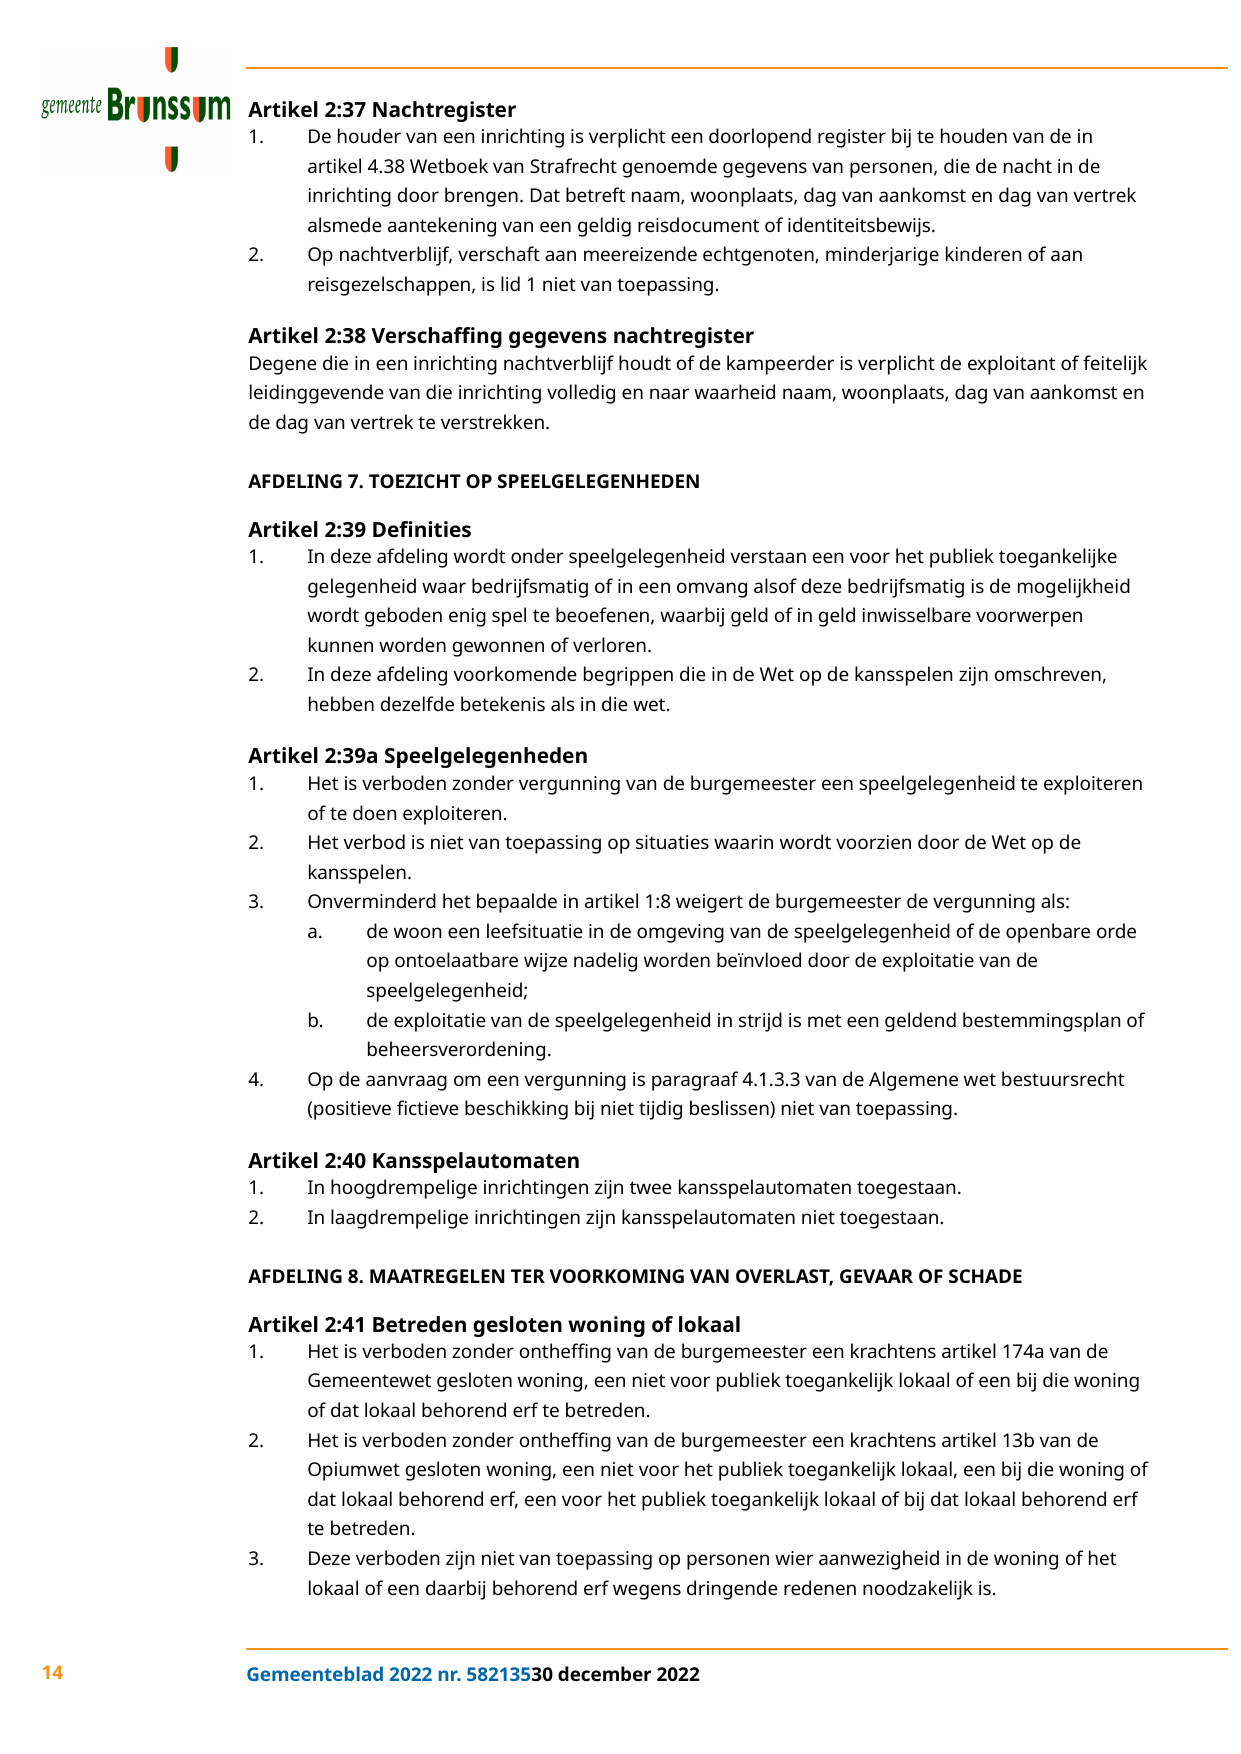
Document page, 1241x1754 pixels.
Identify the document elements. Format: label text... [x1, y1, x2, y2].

list In deze afdeling wordt onder speelgelegenheid verstaan een voor het publiek toegankelijke gelegenheid waar bedrijfsmatig of in een omvang alsof deze bedrijfsmatig is de mogelijkheid wordt geboden enig spel te beoefenen, waarbij geld of in geld inwisselbare voorwerpen kunnen worden gewonnen of verloren. [248, 543, 1152, 658]
list Op nachtverblijf, verschaft aan meereizende echtgenoten, minderjarige kinderen of aan reisgezelschappen, is lid 1 niet van toepassing. [248, 242, 1152, 297]
list Het is verboden zonder vergunning van de burgemeester een speelgelegenheid te exploiteren of te doen exploiteren. [248, 770, 1152, 825]
list Het is verboden zonder ontheffing van de burgemeester een krachtens artikel 13b van de Opiumwet gesloten woning, een niet voor het publiek toegankelijk lokaal, een bij die woning of dat lokaal behorend erf, een voor het publiek toegankelijk lokaal of bij dat lokaal behorend erf te betreden. [248, 1427, 1152, 1541]
text AFDELING 8. MAATREGELEN TER VOORKOMING VAN OVERLAST, GEVAAR OF SCHADE [248, 1263, 1152, 1289]
list de woon een leefsituatie in de omgeving van de speelgelegenheid of de openbare orde op ontoelaatbare wijze nadelig worden beïnvloed door de exploitatie van de speelgelegenheid; [307, 918, 1152, 1003]
text Artikel 2:39 Definities [248, 515, 1152, 543]
text AFDELING 7. TOEZICHT OP SPEELGELEGENHEDEN [248, 468, 1152, 494]
text Degene die in een inrichting nachtverblijf houdt of de kampeerder is verplicht de exploitant of feitelijk leidinggevende van die inrichting volledig en naar waarheid naam, woonplaats, dag van aankomst en de dag van vertrek te verstrekken. [248, 350, 1152, 435]
list de exploitatie van de speelgelegenheid in strijd is met een geldend bestemmingsplan of beheersverordening. [307, 1007, 1152, 1062]
list In deze afdeling voorkomende begrippen die in de Wet op de kansspelen zijn omschreven, hebben dezelfde betekenis als in die wet. [248, 662, 1152, 717]
list Op de aanvraag om een vergunning is paragraaf 4.1.3.3 van de Algemene wet bestuursrecht (positieve fictieve beschikking bij niet tijdig beslissen) niet van toepassing. [248, 1066, 1152, 1121]
picture [41, 47, 231, 172]
list De houder van een inrichting is verplicht een doorlopend register bij te houden van de in artikel 4.38 Wetboek van Strafrecht genoemde gegevens van personen, die de nacht in de inrichting door brengen. Dat betreft naam, woonplaats, dag van aankomst en dag van vertrek alsmede aantekening van een geldig reisdocument of identiteitsbewijs. [248, 123, 1152, 238]
list Het is verboden zonder ontheffing van de burgemeester een krachtens artikel 174a van de Gemeentewet gesloten woning, een niet voor publiek toegankelijk lokaal of een bij die woning of dat lokaal behorend erf te betreden. [248, 1338, 1152, 1423]
text Artikel 2:40 Kansspelautomaten [248, 1146, 1152, 1174]
list Deze verboden zijn niet van toepassing op personen wier aanwezigheid in de woning of het lokaal of een daarbij behorend erf wegens dringende redenen noodzakelijk is. [248, 1545, 1152, 1601]
list In laagdrempelige inrichtingen zijn kansspelautomaten niet toegestaan. [248, 1204, 1152, 1230]
list Onverminderd het bepaalde in artikel 1:8 weigert de burgemeester de vergunning als: [248, 888, 1152, 914]
list Het verbod is niet van toepassing op situaties waarin wordt voorzien door de Wet op de kansspelen. [248, 829, 1152, 884]
text Artikel 2:38 Verschaffing gegevens nachtregister [248, 322, 1152, 350]
list In hoogdrempelige inrichtingen zijn twee kansspelautomaten toegestaan. [248, 1174, 1152, 1200]
text Artikel 2:41 Betreden gesloten woning of lokaal [248, 1310, 1152, 1338]
text Artikel 2:37 Nachtregister [248, 95, 1152, 123]
text Artikel 2:39a Speelgelegenheden [248, 742, 1152, 770]
